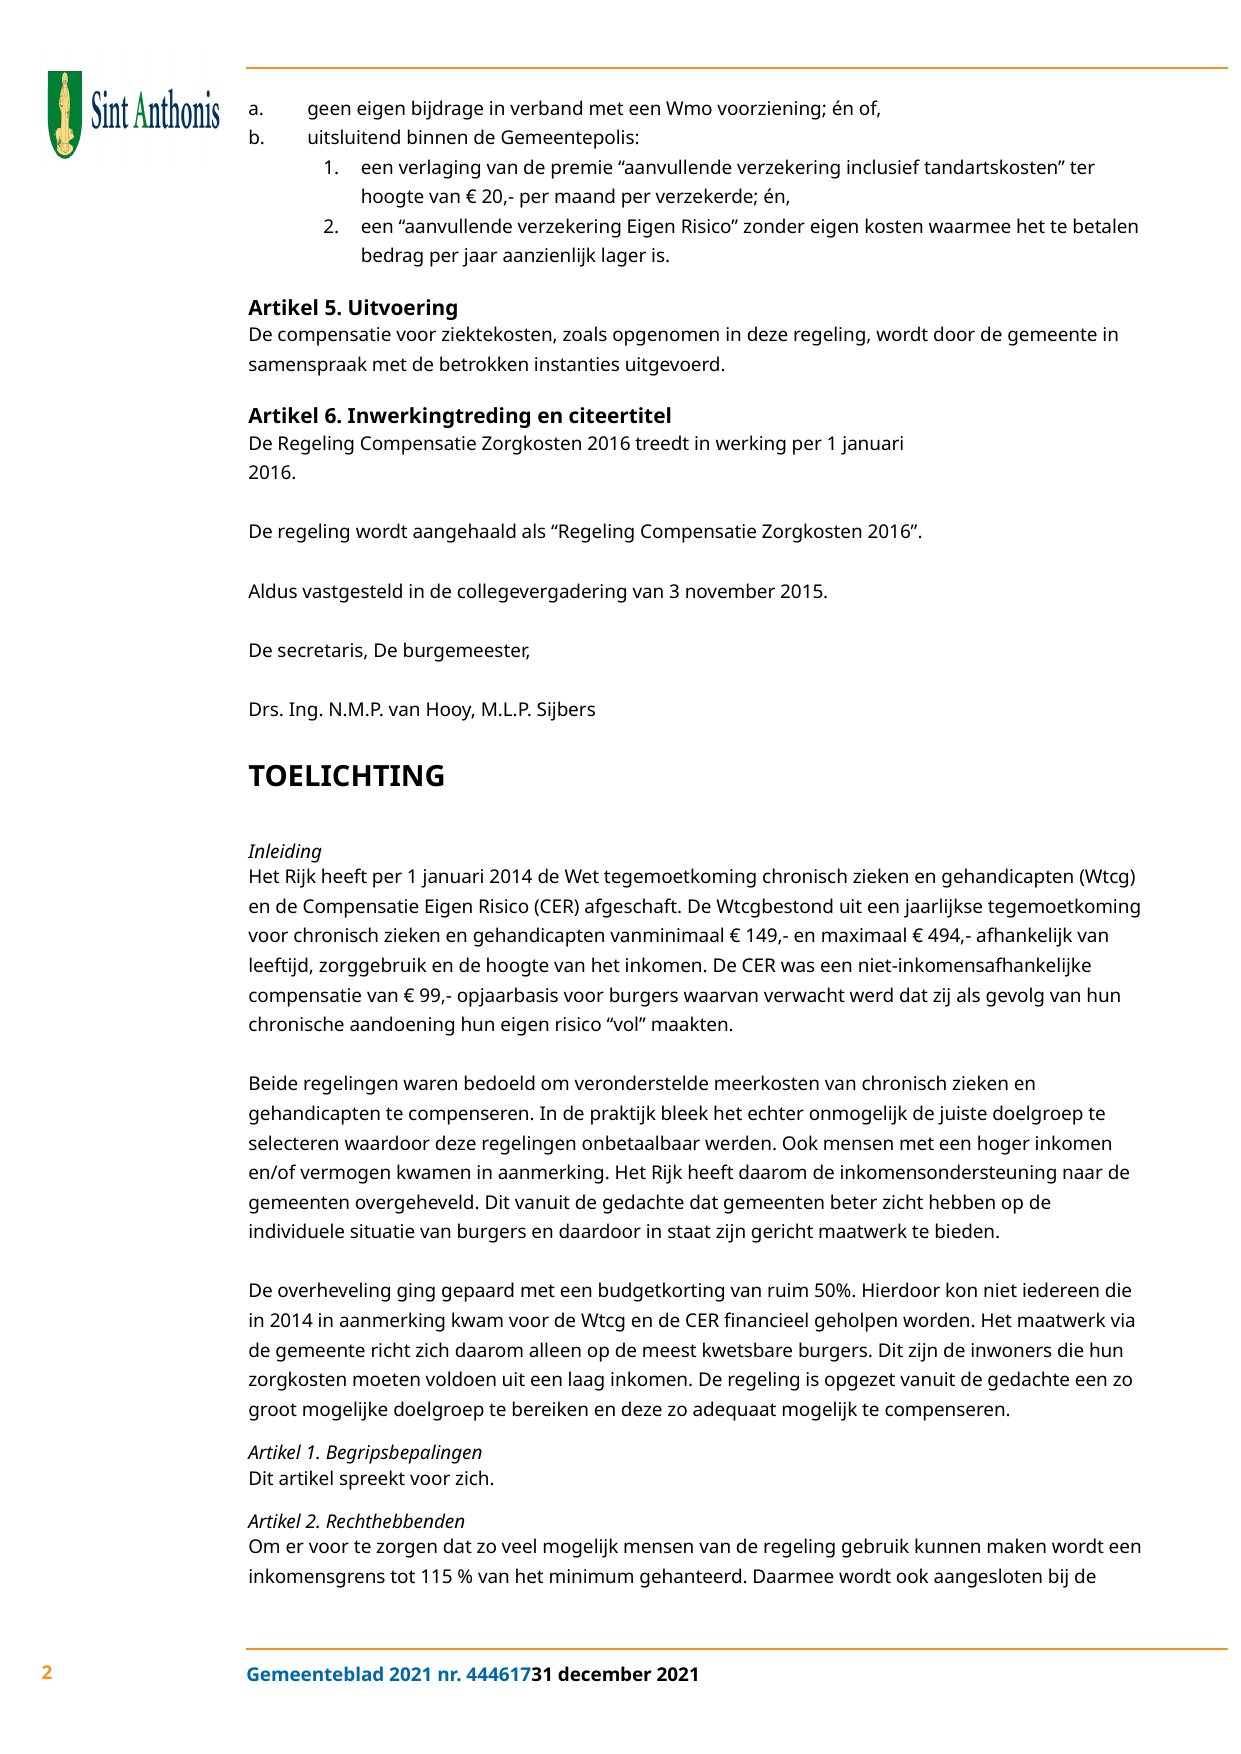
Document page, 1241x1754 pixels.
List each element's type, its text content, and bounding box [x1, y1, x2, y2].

text De secretaris, De burgemeester, [248, 637, 1152, 663]
list geen eigen bijdrage in verband met een Wmo voorziening; én of, [248, 95, 1152, 121]
text Beide regelingen waren bedoeld om veronderstelde meerkosten van chronisch zieken en gehandicapten te compenseren. In de praktijk bleek het echter onmogelijk de juiste doelgroep te selecteren waardoor deze regelingen onbetaalbaar werden. Ook mensen met een hoger inkomen en/of vermogen kwamen in aanmerking. Het Rijk heeft daarom de inkomensondersteuning naar de gemeenten overgeheveld. Dit vanuit de gedachte dat gemeenten beter zicht hebben op de individuele situatie van burgers en daardoor in staat zijn gericht maatwerk te bieden. [248, 1071, 1152, 1244]
text 2016. [248, 459, 1152, 485]
picture [41, 47, 231, 172]
list een verlaging van de premie “aanvullende verzekering inclusief tandartskosten” ter hoogte van € 20,- per maand per verzekerde; én, [323, 154, 1152, 209]
text Artikel 2. Rechthebbenden [248, 1508, 1152, 1534]
text Om er voor te zorgen dat zo veel mogelijk mensen van de regeling gebruik kunnen maken wordt een inkomensgrens tot 115 % van het minimum gehanteerd. Daarmee wordt ook aangesloten bij de [248, 1534, 1152, 1589]
text De regeling wordt aangehaald als “Regeling Compensatie Zorgkosten 2016”. [248, 519, 1152, 544]
text De compensatie voor ziektekosten, zoals opgenomen in deze regeling, wordt door de gemeente in samenspraak met de betrokken instanties uitgevoerd. [248, 322, 1152, 377]
text Artikel 1. Begripsbepalingen [248, 1439, 1152, 1465]
text Dit artikel spreekt voor zich. [248, 1465, 1152, 1491]
text De overheveling ging gepaard met een budgetkorting van ruim 50%. Hierdoor kon niet iedereen die in 2014 in aanmerking kwam voor de Wtcg en de CER financieel geholpen worden. Het maatwerk via de gemeente richt zich daarom alleen op de meest kwetsbare burgers. Dit zijn de inwoners die hun zorgkosten moeten voldoen uit een laag inkomen. De regeling is opgezet vanuit de gedachte een zo groot mogelijke doelgroep te bereiken en deze zo adequaat mogelijk te compenseren. [248, 1278, 1152, 1422]
text De Regeling Compensatie Zorgkosten 2016 treedt in werking per 1 januari [248, 430, 1152, 456]
text Artikel 5. Uitvoering [248, 293, 1152, 322]
text Het Rijk heeft per 1 januari 2014 de Wet tegemoetkoming chronisch zieken en gehandicapten (Wtcg) en de Compensatie Eigen Risico (CER) afgeschaft. De Wtcgbestond uit een jaarlijkse tegemoetkoming voor chronisch zieken en gehandicapten vanminimaal € 149,- en maximaal € 494,- afhankelijk van leeftijd, zorggebruik en de hoogte van het inkomen. De CER was een niet-inkomensafhankelijke compensatie van € 99,- opjaarbasis voor burgers waarvan verwacht werd dat zij als gevolg van hun chronische aandoening hun eigen risico “vol” maakten. [248, 863, 1152, 1037]
text Inleiding [248, 838, 1152, 863]
text Artikel 6. Inwerkingtreding en citeertitel [248, 402, 1152, 430]
text Drs. Ing. N.M.P. van Hooy, M.L.P. Sijbers [248, 696, 1152, 722]
list uitsluitend binnen de Gemeentepolis: [248, 124, 1152, 150]
text TOELICHTING [248, 755, 1152, 795]
list een “aanvullende verzekering Eigen Risico” zonder eigen kosten waarmee het te betalen bedrag per jaar aanzienlijk lager is. [323, 213, 1152, 268]
text Aldus vastgesteld in de collegevergadering van 3 november 2015. [248, 578, 1152, 604]
